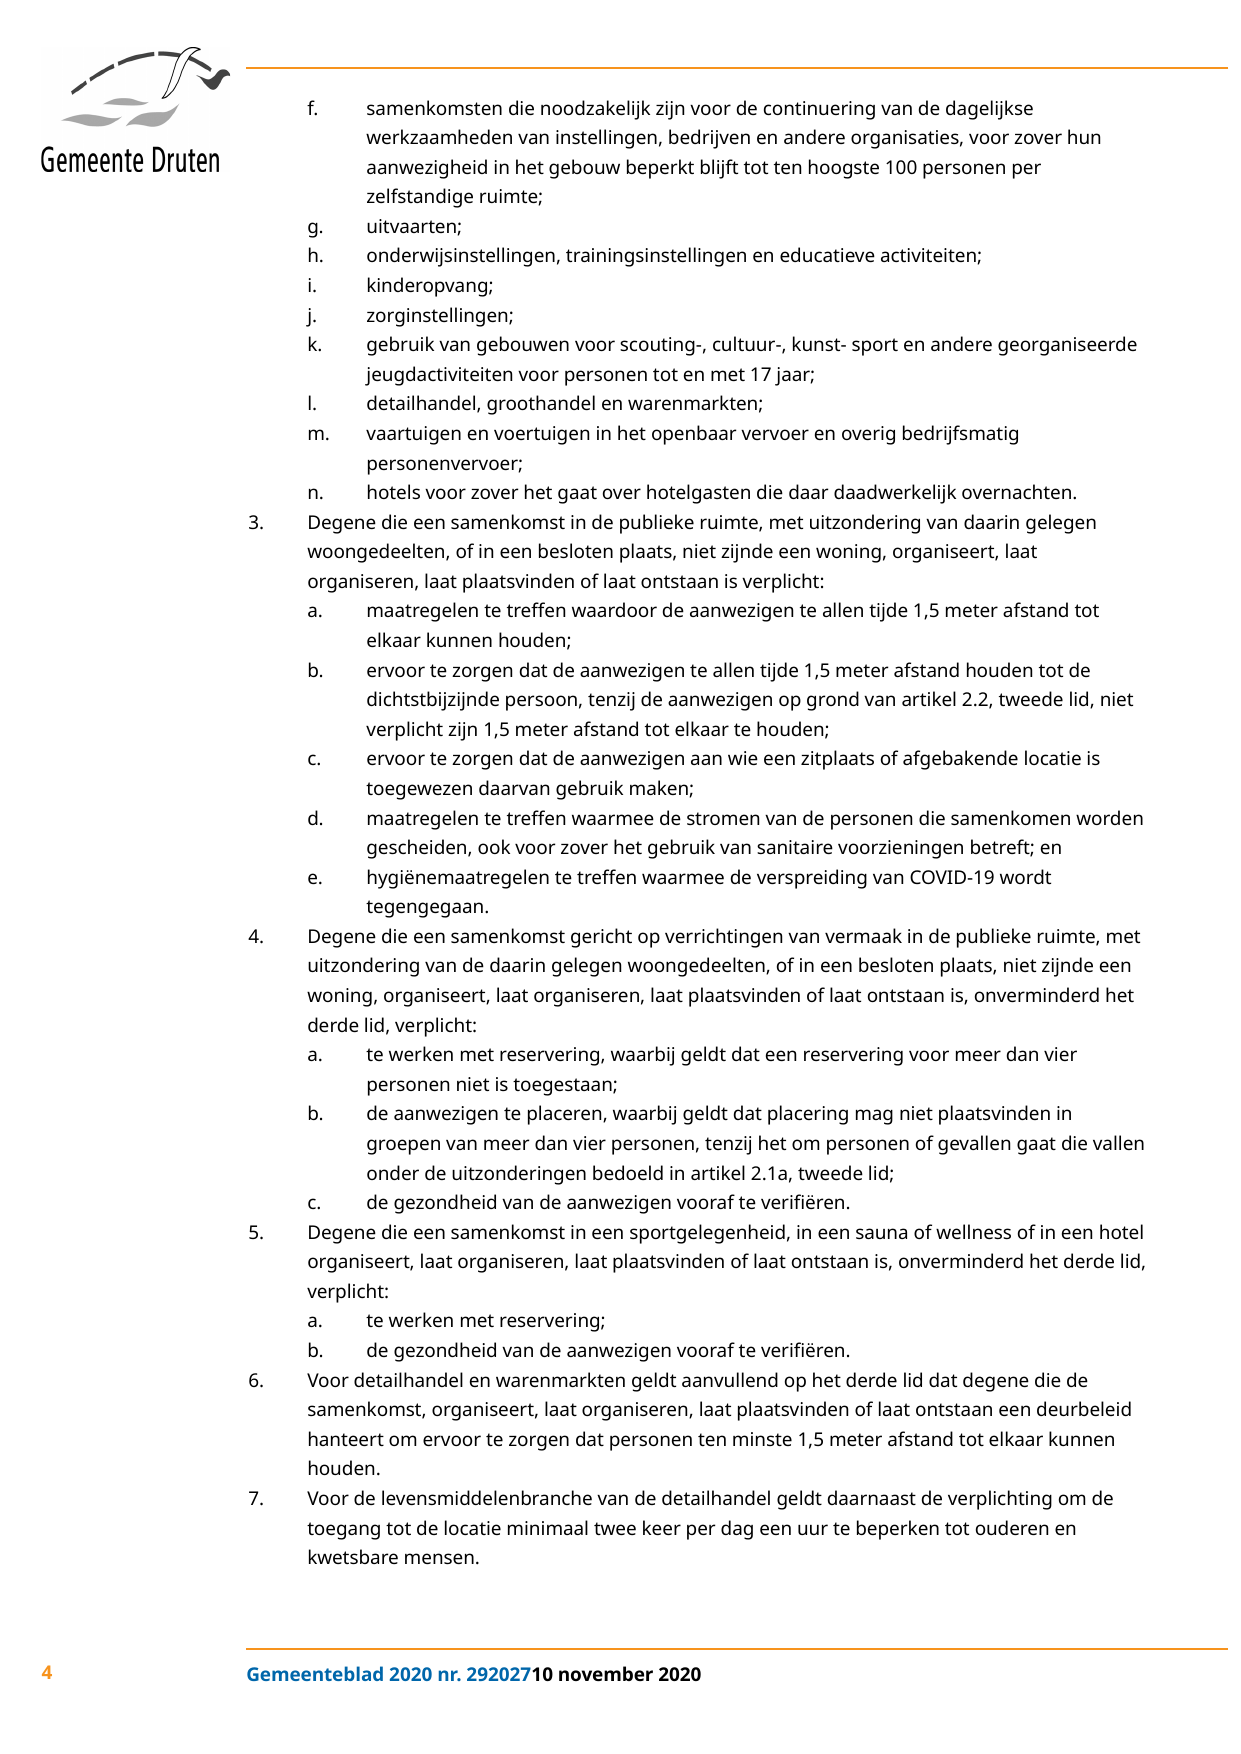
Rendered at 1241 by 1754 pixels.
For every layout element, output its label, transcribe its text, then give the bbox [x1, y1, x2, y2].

list Degene die een samenkomst in de publieke ruimte, met uitzondering van daarin gelegen woongedeelten, of in een besloten plaats, niet zijnde een woning, organiseert, laat organiseren, laat plaatsvinden of laat ontstaan is verplicht: [248, 509, 1152, 594]
list kinderopvang; [307, 272, 1152, 298]
list detailhandel, groothandel en warenmarkten; [307, 391, 1152, 416]
list zorginstellingen; [307, 302, 1152, 328]
list vaartuigen en voertuigen in het openbaar vervoer en overig bedrijfsmatig personenvervoer; [307, 420, 1152, 476]
list Degene die een samenkomst in een sportgelegenheid, in een sauna of wellness of in een hotel organiseert, laat organiseren, laat plaatsvinden of laat ontstaan is, onverminderd het derde lid, verplicht: [248, 1219, 1152, 1304]
list ervoor te zorgen dat de aanwezigen te allen tijde 1,5 meter afstand houden tot de dichtstbijzijnde persoon, tenzij de aanwezigen op grond van artikel 2.2, tweede lid, niet verplicht zijn 1,5 meter afstand tot elkaar te houden; [307, 657, 1152, 742]
list te werken met reservering; [307, 1308, 1152, 1333]
list samenkomsten die noodzakelijk zijn voor de continuering van de dagelijkse werkzaamheden van instellingen, bedrijven en andere organisaties, voor zover hun aanwezigheid in het gebouw beperkt blijft tot ten hoogste 100 personen per zelfstandige ruimte; [307, 95, 1152, 209]
list maatregelen te treffen waardoor de aanwezigen te allen tijde 1,5 meter afstand tot elkaar kunnen houden; [307, 598, 1152, 653]
list de aanwezigen te placeren, waarbij geldt dat placering mag niet plaatsvinden in groepen van meer dan vier personen, tenzij het om personen of gevallen gaat die vallen onder de uitzonderingen bedoeld in artikel 2.1a, tweede lid; [307, 1101, 1152, 1186]
list Degene die een samenkomst gericht op verrichtingen van vermaak in de publieke ruimte, met uitzondering van de daarin gelegen woongedeelten, of in een besloten plaats, niet zijnde een woning, organiseert, laat organiseren, laat plaatsvinden of laat ontstaan is, onverminderd het derde lid, verplicht: [248, 923, 1152, 1038]
list Voor de levensmiddelenbranche van de detailhandel geldt daarnaast de verplichting om de toegang tot de locatie minimaal twee keer per dag een uur te beperken tot ouderen en kwetsbare mensen. [248, 1485, 1152, 1570]
list onderwijsinstellingen, trainingsinstellingen en educatieve activiteiten; [307, 243, 1152, 268]
list hotels voor zover het gaat over hotelgasten die daar daadwerkelijk overnachten. [307, 479, 1152, 505]
list ervoor te zorgen dat de aanwezigen aan wie een zitplaats of afgebakende locatie is toegewezen daarvan gebruik maken; [307, 746, 1152, 801]
list hygiënemaatregelen te treffen waarmee de verspreiding van COVID-19 wordt tegengegaan. [307, 864, 1152, 919]
list te werken met reservering, waarbij geldt dat een reservering voor meer dan vier personen niet is toegestaan; [307, 1041, 1152, 1097]
list Voor detailhandel en warenmarkten geldt aanvullend op het derde lid dat degene die de samenkomst, organiseert, laat organiseren, laat plaatsvinden of laat ontstaan een deurbeleid hanteert om ervoor te zorgen dat personen ten minste 1,5 meter afstand tot elkaar kunnen houden. [248, 1367, 1152, 1481]
list gebruik van gebouwen voor scouting-, cultuur-, kunst- sport en andere georganiseerde jeugdactiviteiten voor personen tot en met 17 jaar; [307, 331, 1152, 387]
list de gezondheid van de aanwezigen vooraf te verifiëren. [307, 1337, 1152, 1363]
picture [41, 47, 231, 172]
list uitvaarten; [307, 213, 1152, 239]
list de gezondheid van de aanwezigen vooraf te verifiëren. [307, 1189, 1152, 1215]
list maatregelen te treffen waarmee de stromen van de personen die samenkomen worden gescheiden, ook voor zover het gebruik van sanitaire voorzieningen betreft; en [307, 805, 1152, 860]
